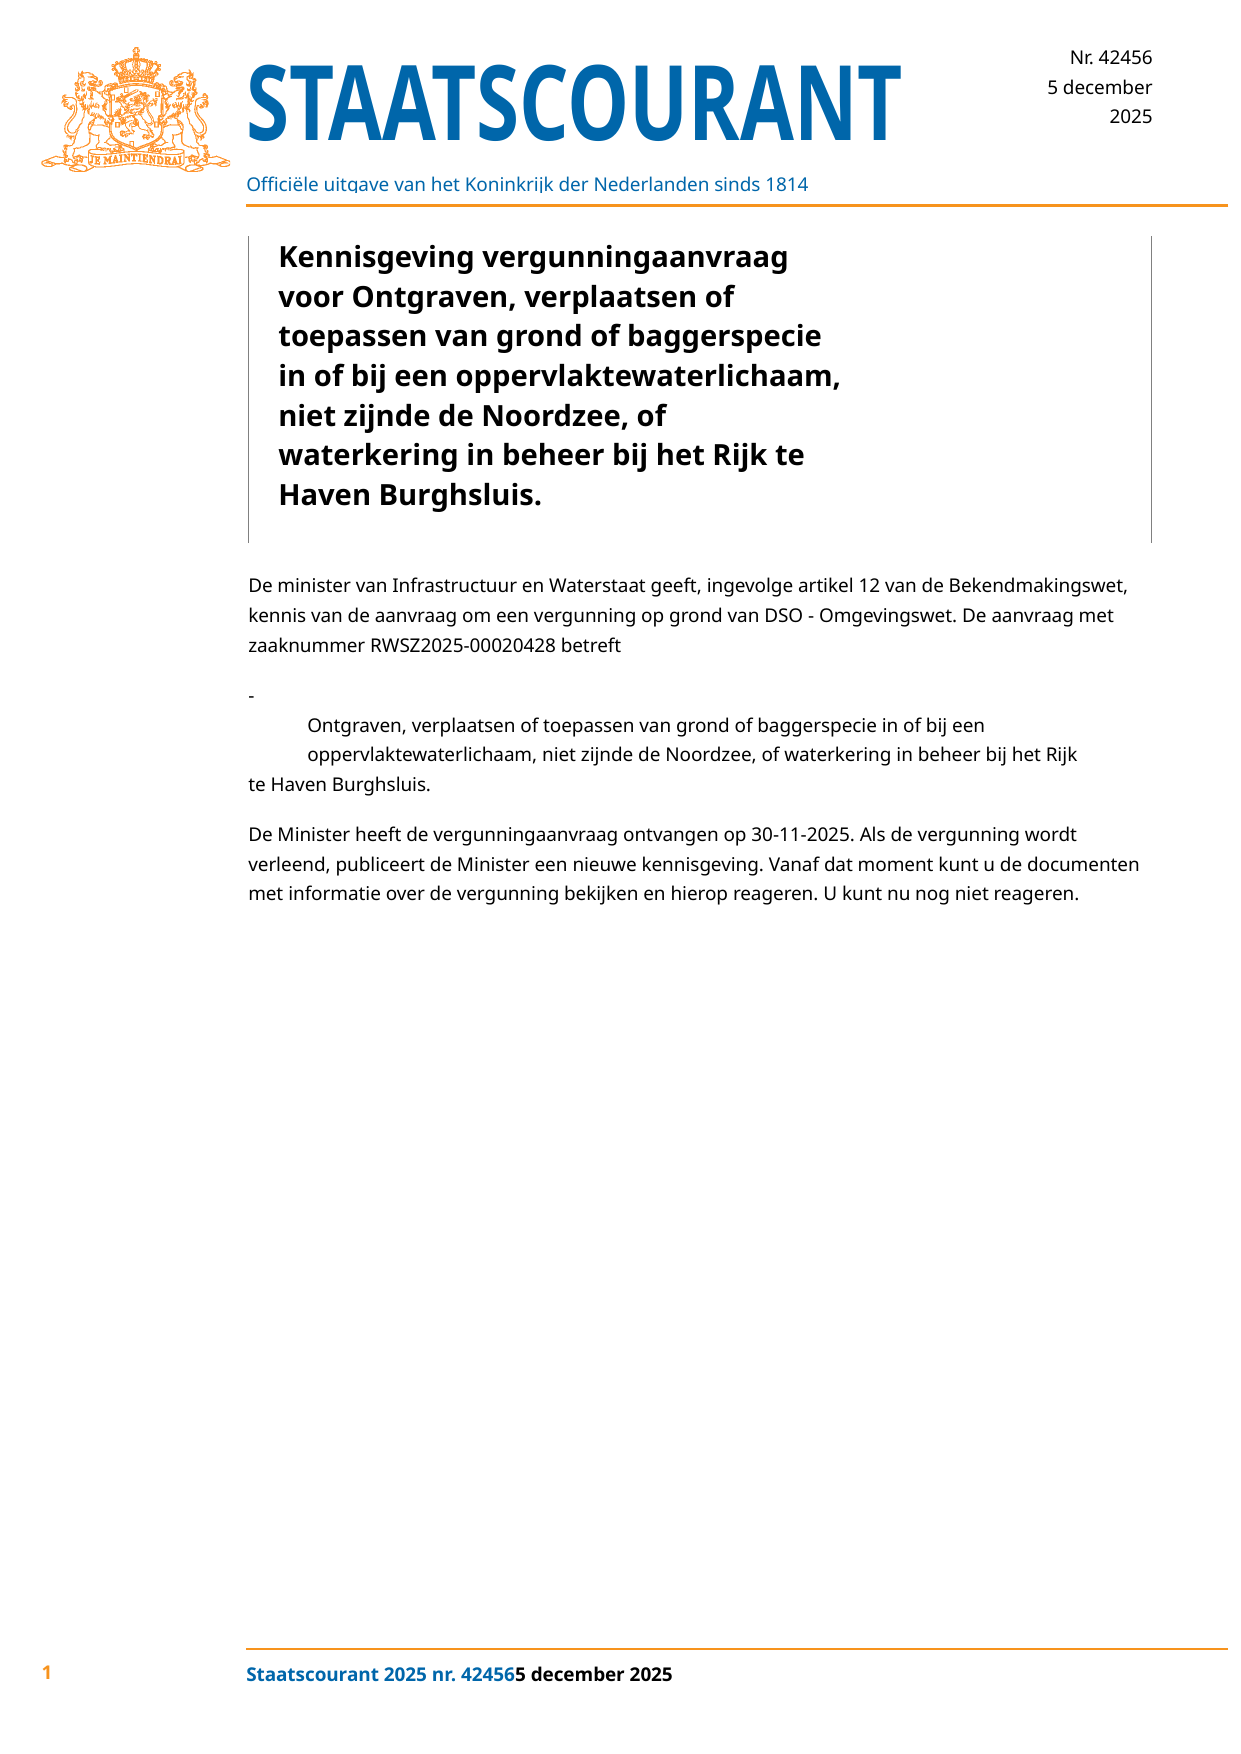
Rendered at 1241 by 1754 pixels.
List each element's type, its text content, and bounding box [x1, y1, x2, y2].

table_header Kennisgeving vergunningaanvraag voor Ontgraven, verplaatsen of toepassen van grond of baggerspecie in of bij een oppervlaktewaterlichaam, niet zijnde de Noordzee, of waterkering in beheer bij het Rijk te Haven Burghsluis. [249, 236, 850, 543]
list Ontgraven, verplaatsen of toepassen van grond of baggerspecie in of bij een oppervlaktewaterlichaam, niet zijnde de Noordzee, of waterkering in beheer bij het Rijk [248, 712, 1152, 767]
text De minister van Infrastructuur en Waterstaat geeft, ingevolge artikel 12 van de Bekendmakingswet, kennis van de aanvraag om een vergunning op grond van DSO - Omgevingswet. De aanvraag met zaaknummer RWSZ2025-00020428 betreft [248, 573, 1152, 658]
table_header [850, 414, 1151, 543]
text De Minister heeft de vergunningaanvraag ontvangen op 30-11-2025. Als de vergunning wordt verleend, publiceert de Minister een nieuwe kennisgeving. Vanaf dat moment kunt u de documenten met informatie over de vergunning bekijken en hierop reageren. U kunt nu nog niet reageren. [248, 821, 1152, 906]
text te Haven Burghsluis. [248, 771, 1152, 797]
table_header [850, 236, 912, 413]
picture [912, 236, 1090, 414]
table_header [1090, 236, 1151, 413]
picture [41, 47, 231, 172]
